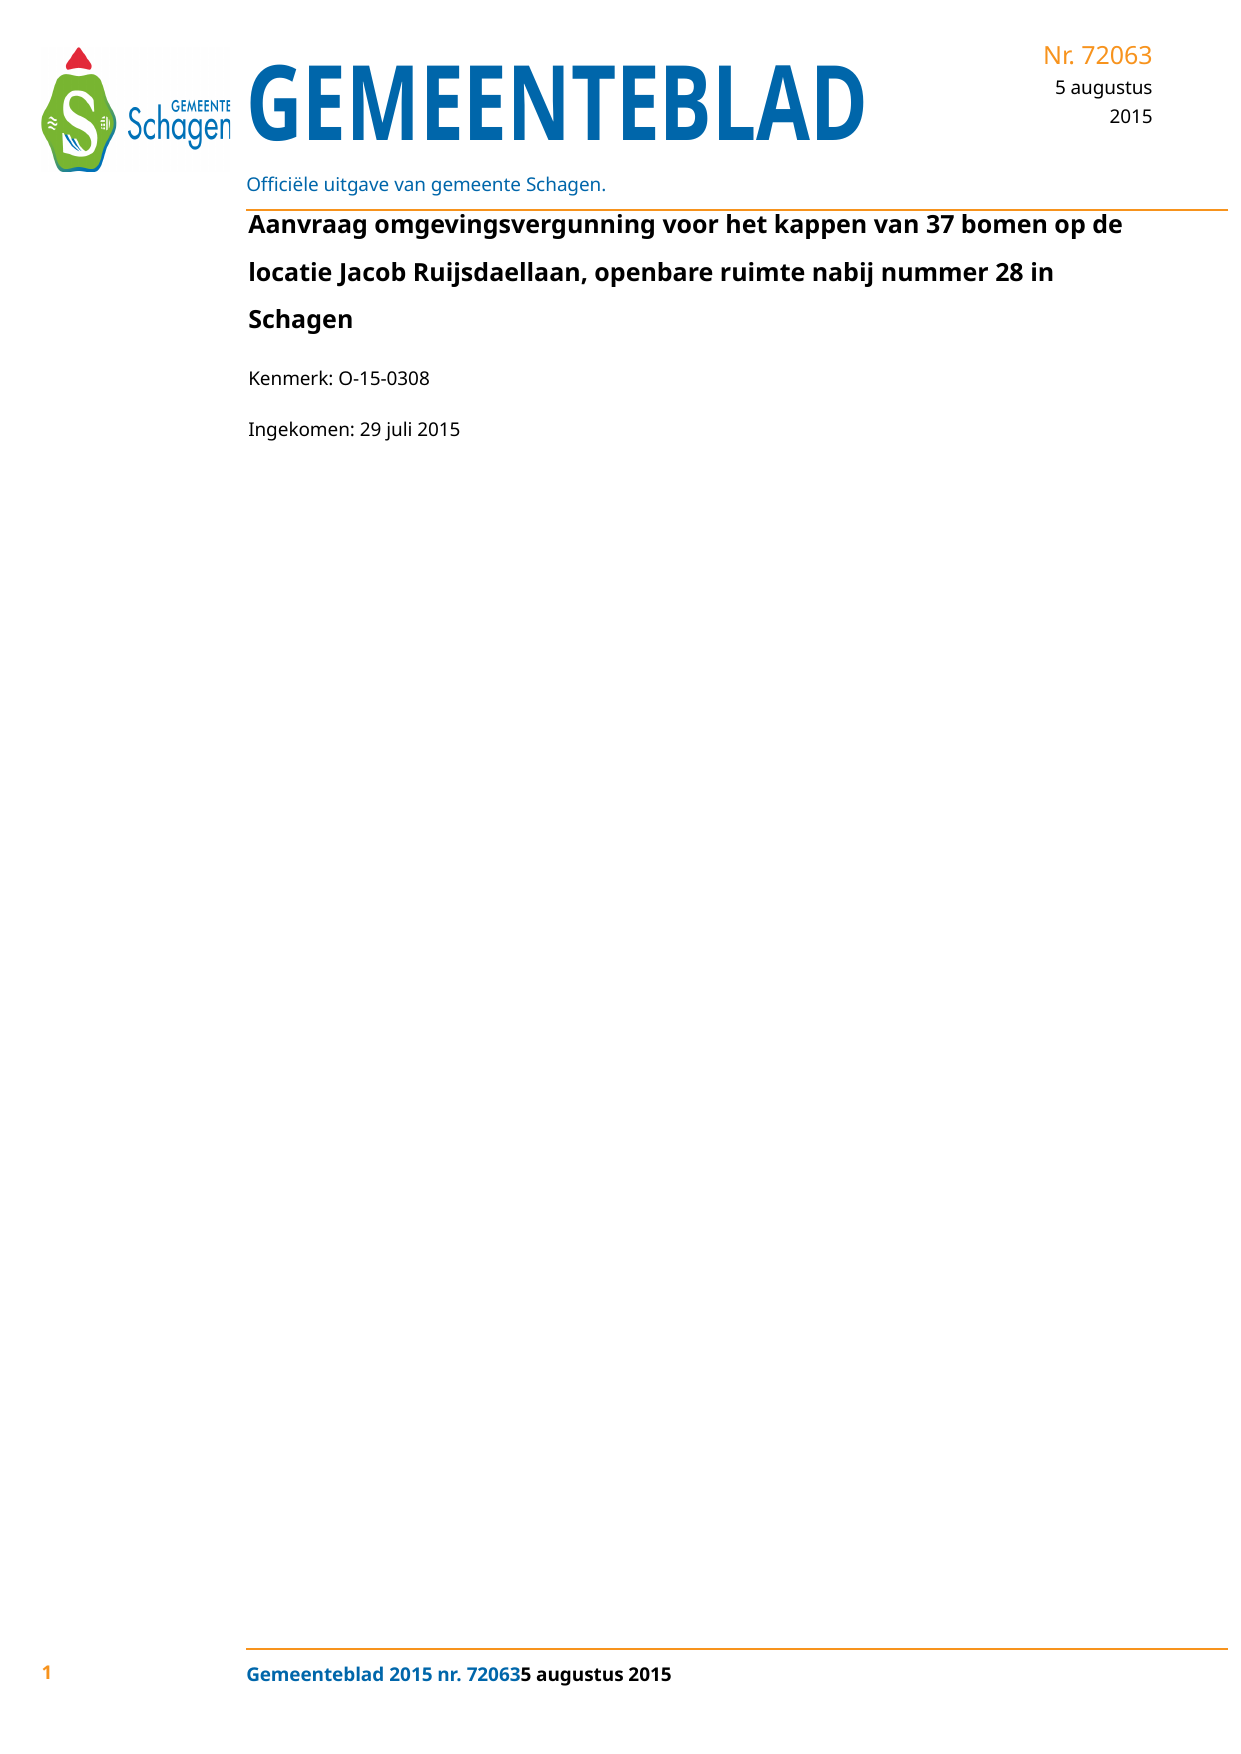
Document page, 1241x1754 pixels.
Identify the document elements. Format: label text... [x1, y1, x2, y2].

text Aanvraag omgevingsvergunning voor het kappen van 37 bomen op de locatie Jacob Ruijsdaellaan, openbare ruimte nabij nummer 28 in Schagen [248, 211, 1152, 336]
picture [41, 47, 231, 172]
text Kenmerk: O-15-0308 [248, 366, 1152, 391]
text Ingekomen: 29 juli 2015 [248, 416, 1152, 442]
